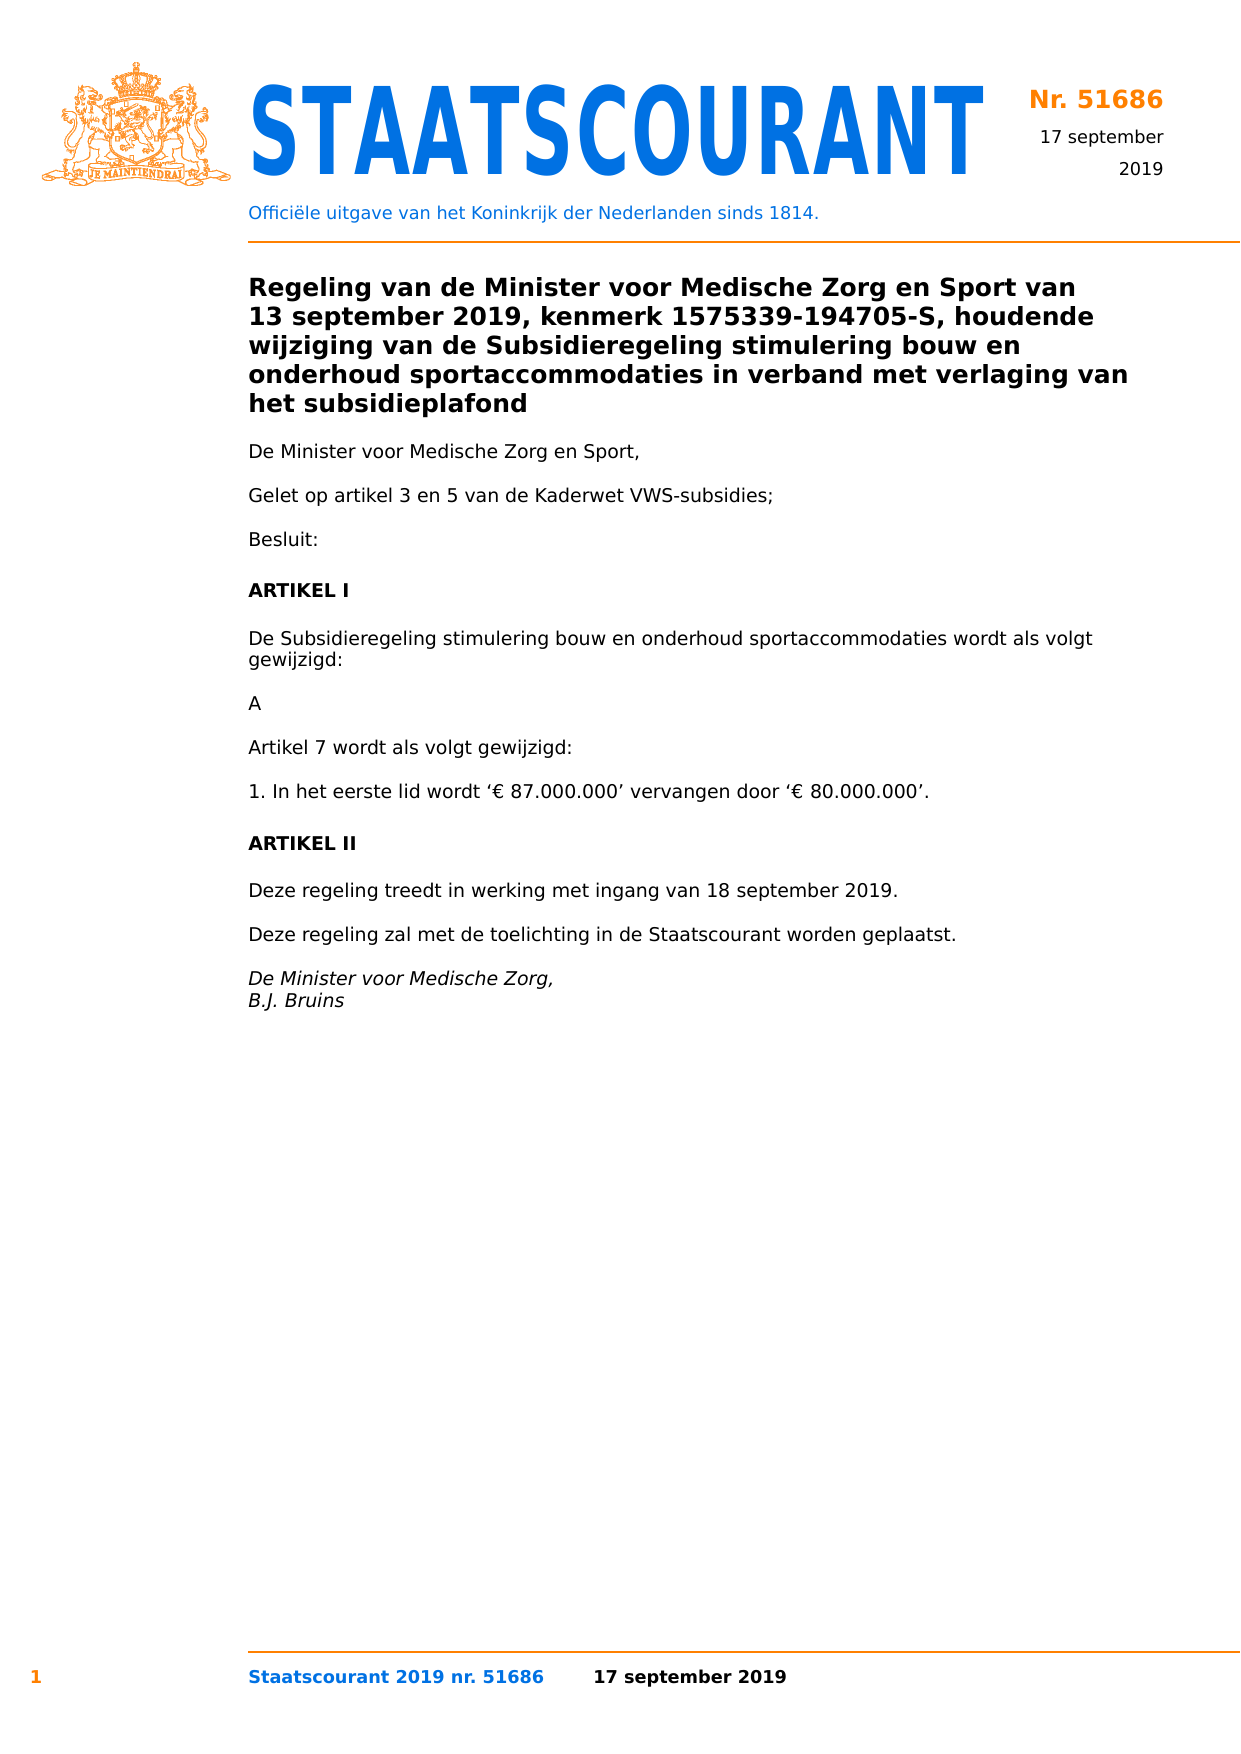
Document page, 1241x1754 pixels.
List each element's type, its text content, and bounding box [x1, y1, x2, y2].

table_header STAATSCOURANT [248, 62, 998, 203]
table_cell 2019 [998, 153, 1240, 203]
text De Minister voor Medische Zorg, B.J. Bruins [248, 968, 1163, 1012]
text Deze regeling treedt in werking met ingang van 18 september 2019. [248, 880, 1163, 902]
table_cell Officiële uitgave van het Koninkrijk der Nederlanden sinds 1814. [248, 203, 1240, 241]
text A [248, 693, 1163, 715]
subtitle ARTIKEL I [248, 580, 1163, 602]
picture [41, 62, 231, 186]
text Gelet op artikel 3 en 5 van de Kaderwet VWS-subsidies; [248, 484, 1163, 507]
table_header Nr. 51686 [998, 62, 1240, 121]
text 1. In het eerste lid wordt ‘€ 87.000.000’ vervangen door ‘€ 80.000.000’. [248, 781, 1163, 803]
table_header [25, 62, 248, 241]
text Besluit: [248, 528, 1163, 550]
text De Minister voor Medische Zorg en Sport, [248, 441, 1163, 463]
text Artikel 7 wordt als volgt gewijzigd: [248, 737, 1163, 759]
table_cell 17 september [998, 121, 1240, 153]
text De Subsidieregeling stimulering bouw en onderhoud sportaccommodaties wordt als volgt gewijzigd: [248, 627, 1163, 671]
subtitle ARTIKEL II [248, 833, 1163, 855]
text Deze regeling zal met de toelichting in de Staatscourant worden geplaatst. [248, 924, 1163, 946]
subtitle Regeling van de Minister voor Medische Zorg en Sport van 13 september 2019, kenmerk 1575339-194705-S, houdende wijziging van de Subsidieregeling stimulering bouw en onderhoud sportaccommodaties in verband met verlaging van het subsidieplafond [248, 273, 1163, 419]
